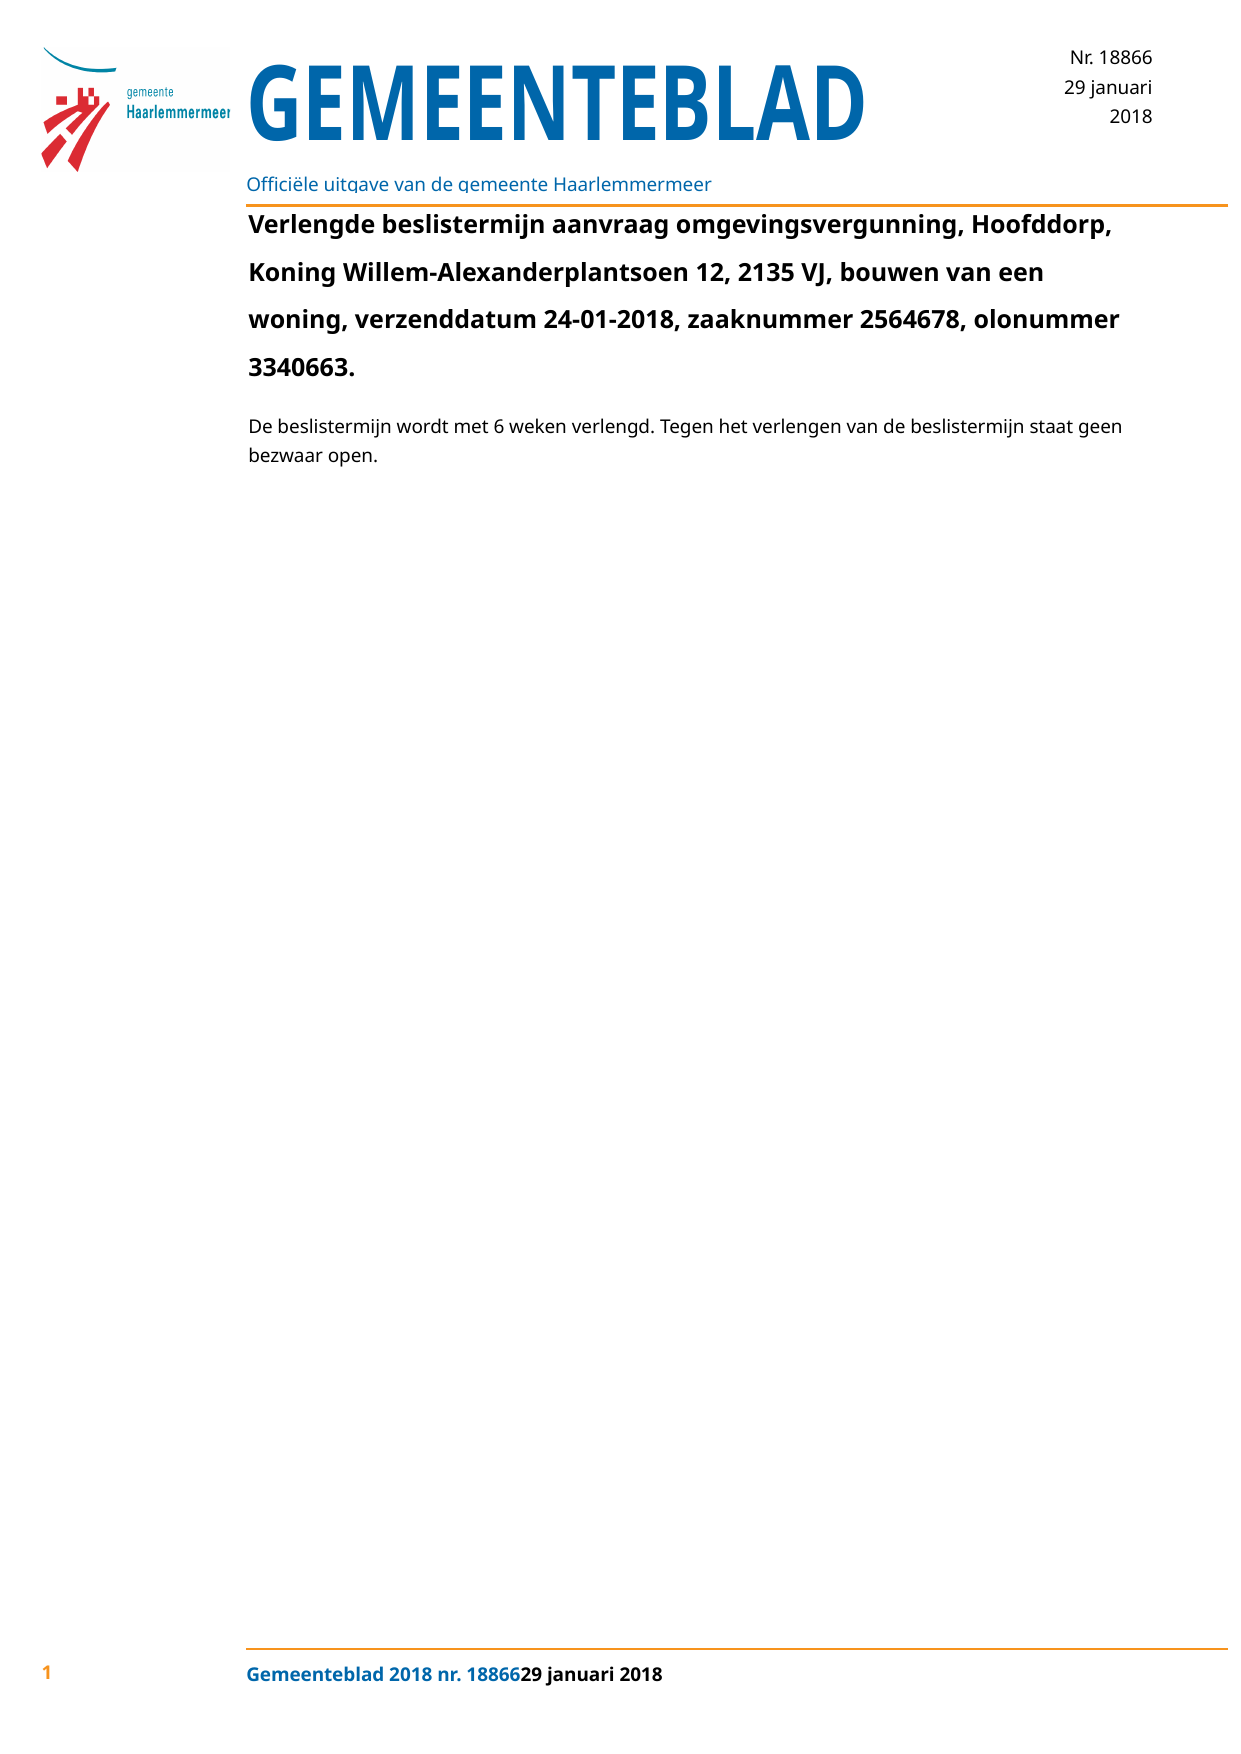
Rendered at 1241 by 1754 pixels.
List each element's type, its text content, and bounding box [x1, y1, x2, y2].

picture [41, 47, 231, 172]
text Verlengde beslistermijn aanvraag omgevingsvergunning, Hoofddorp, Koning Willem-Alexanderplantsoen 12, 2135 VJ, bouwen van een woning, verzenddatum 24-01-2018, zaaknummer 2564678, olonummer 3340663. [248, 207, 1152, 384]
text De beslistermijn wordt met 6 weken verlengd. Tegen het verlengen van de beslistermijn staat geen bezwaar open. [248, 413, 1152, 468]
